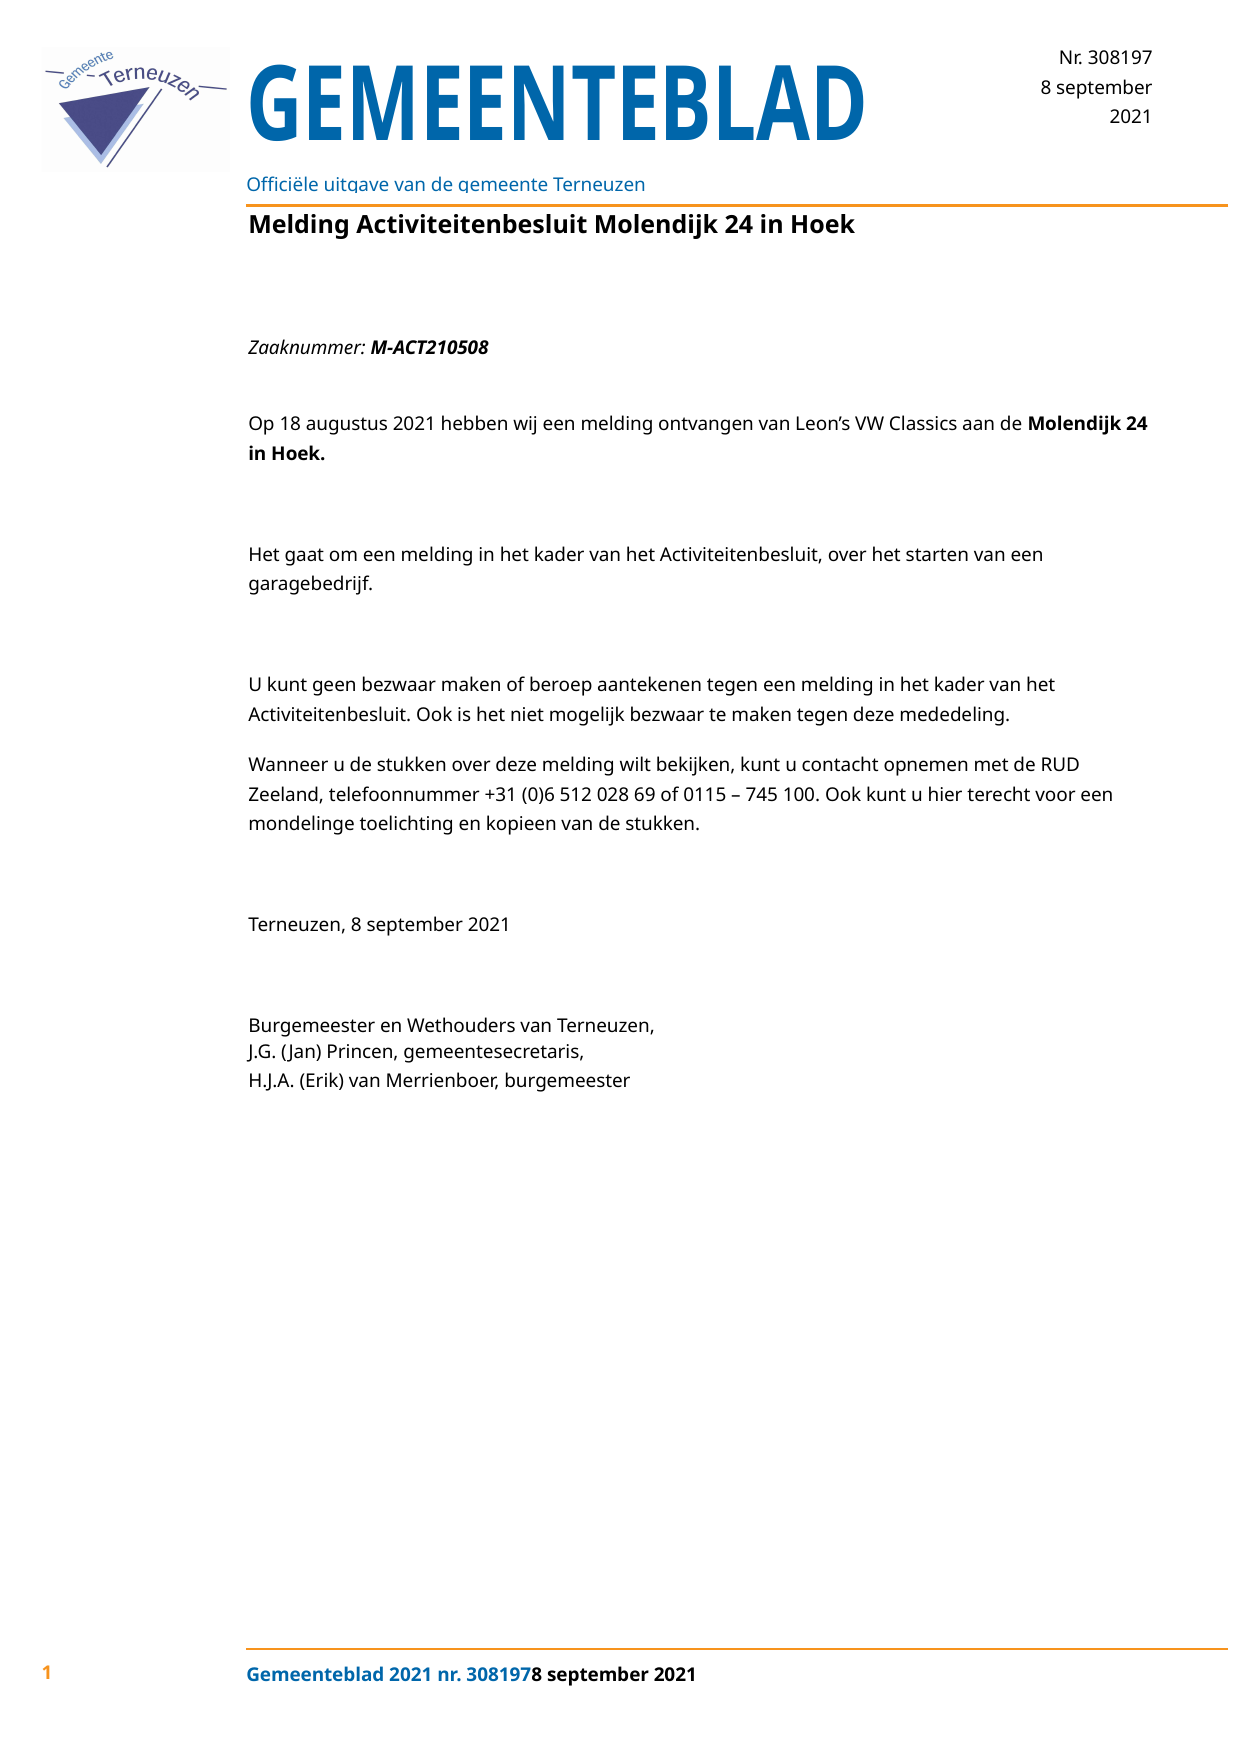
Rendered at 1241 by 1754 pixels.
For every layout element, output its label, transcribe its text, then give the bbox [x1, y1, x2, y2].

table_cell [248, 1149, 1152, 1174]
table_cell [700, 1038, 1152, 1123]
table_header Burgemeester en Wethouders van Terneuzen, [248, 1012, 1152, 1038]
text Terneuzen, 8 september 2021 [248, 911, 1152, 937]
picture [41, 47, 231, 172]
text U kunt geen bezwaar maken of beroep aantekenen tegen een melding in het kader van het Activiteitenbesluit. Ook is het niet mogelijk bezwaar te maken tegen deze mededeling. [248, 671, 1152, 727]
table_cell [248, 1123, 700, 1148]
text Het gaat om een melding in het kader van het Activiteitenbesluit, over het starten van een garagebedrijf. [248, 541, 1152, 596]
text Wanneer u de stukken over deze melding wilt bekijken, kunt u contacht opnemen met de RUD Zeeland, telefoonnummer +31 (0)6 512 028 69 of 0115 – 745 100. Ook kunt u hier terecht voor een mondelinge toelichting en kopieen van de stukken. [248, 751, 1152, 836]
text Zaaknummer: M-ACT210508 [248, 334, 1152, 360]
text Op 18 augustus 2021 hebben wij een melding ontvangen van Leon’s VW Classics aan de Molendijk 24 in Hoek. [248, 410, 1152, 466]
table_cell J.G. (Jan) Princen, gemeentesecretaris, H.J.A. (Erik) van Merrienboer, burgemeester [248, 1038, 700, 1123]
table_cell [700, 1174, 1152, 1200]
table_cell [248, 1174, 700, 1200]
table_cell [700, 1123, 1152, 1148]
text Melding Activiteitenbesluit Molendijk 24 in Hoek [248, 207, 1152, 241]
